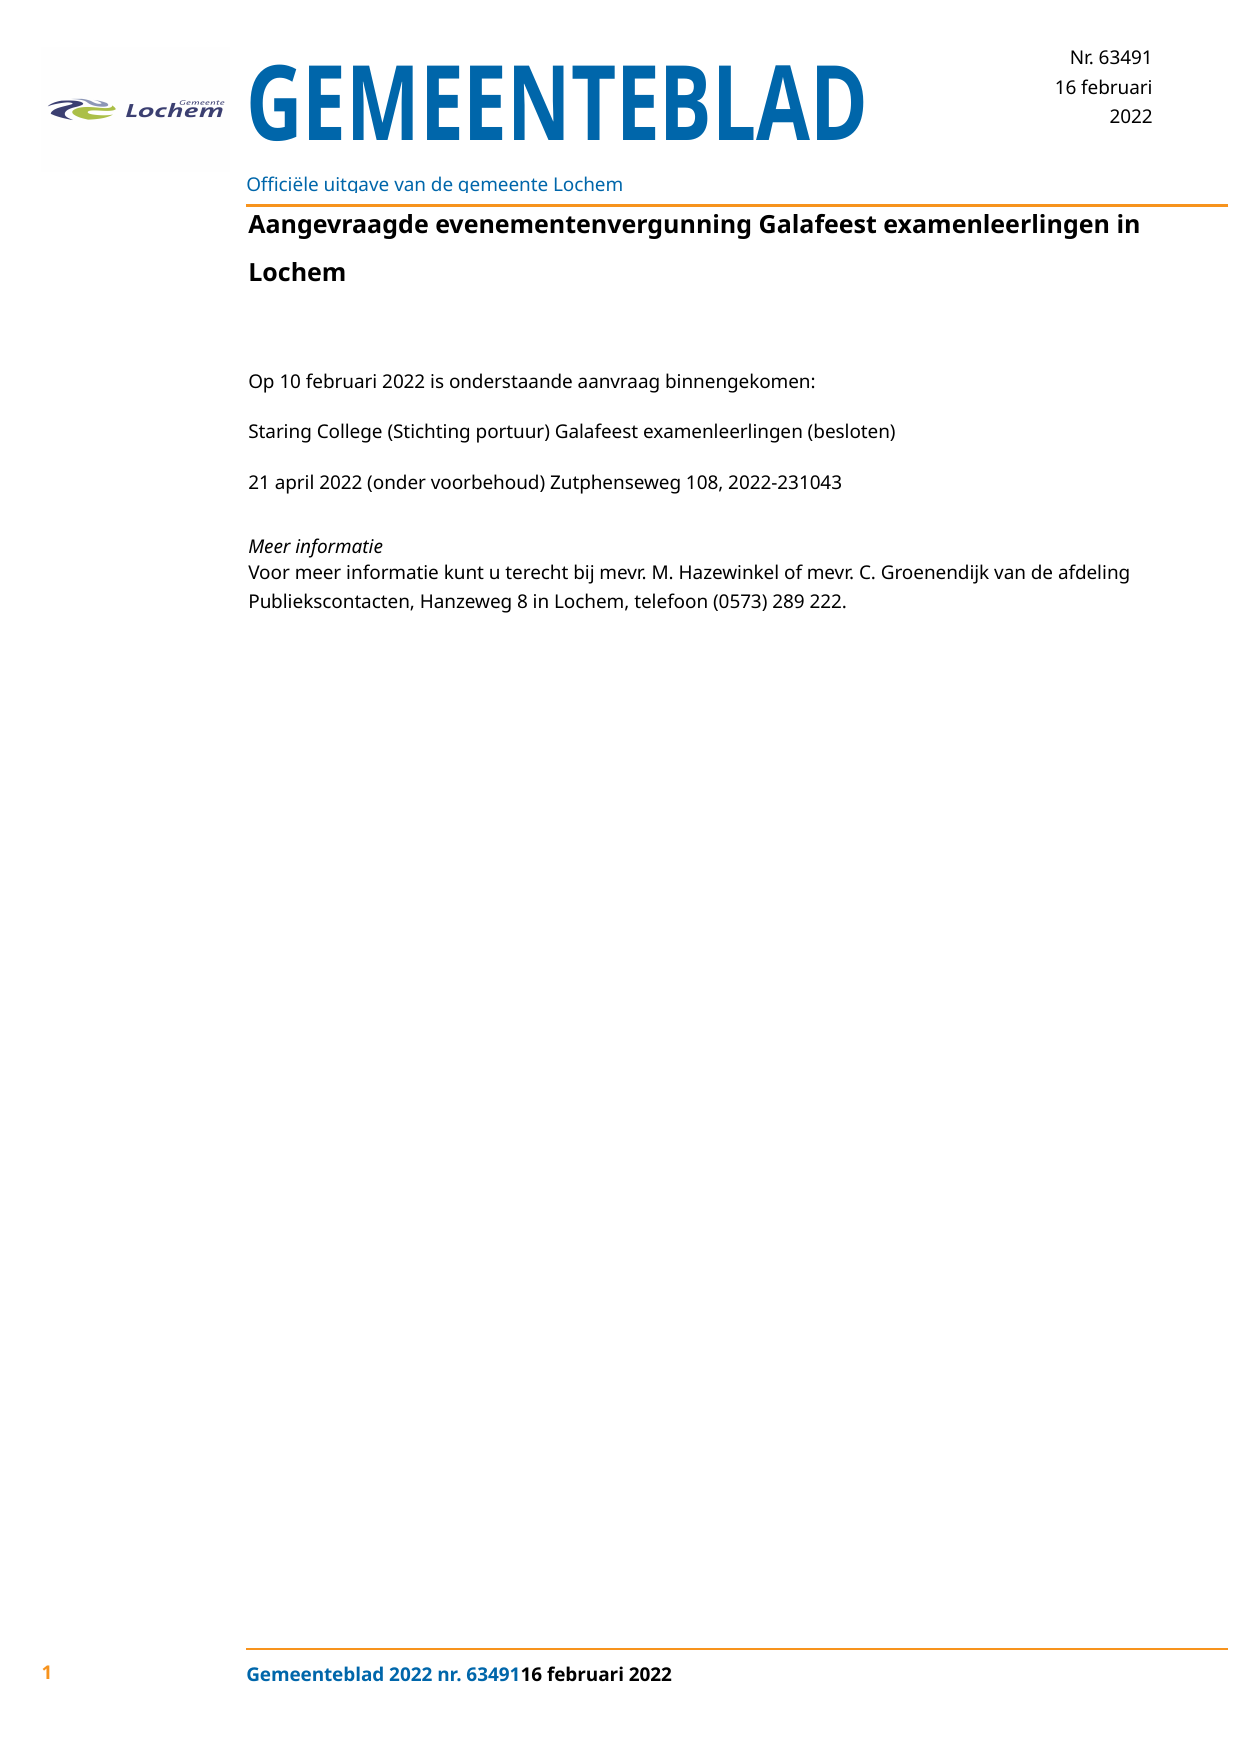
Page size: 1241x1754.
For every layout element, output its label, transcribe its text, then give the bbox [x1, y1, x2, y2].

text Voor meer informatie kunt u terecht bij mevr. M. Hazewinkel of mevr. C. Groenendijk van de afdeling Publiekscontacten, Hanzeweg 8 in Lochem, telefoon (0573) 289 222. [248, 559, 1152, 614]
text Aangevraagde evenementenvergunning Galafeest examenleerlingen in Lochem [248, 207, 1152, 288]
picture [41, 47, 231, 172]
text Staring College (Stichting portuur) Galafeest examenleerlingen (besloten) [248, 419, 1152, 444]
text 21 april 2022 (onder voorbehoud) Zutphenseweg 108, 2022-231043 [248, 469, 1152, 495]
text Op 10 februari 2022 is onderstaande aanvraag binnengekomen: [248, 368, 1152, 394]
text Meer informatie [248, 533, 1152, 559]
